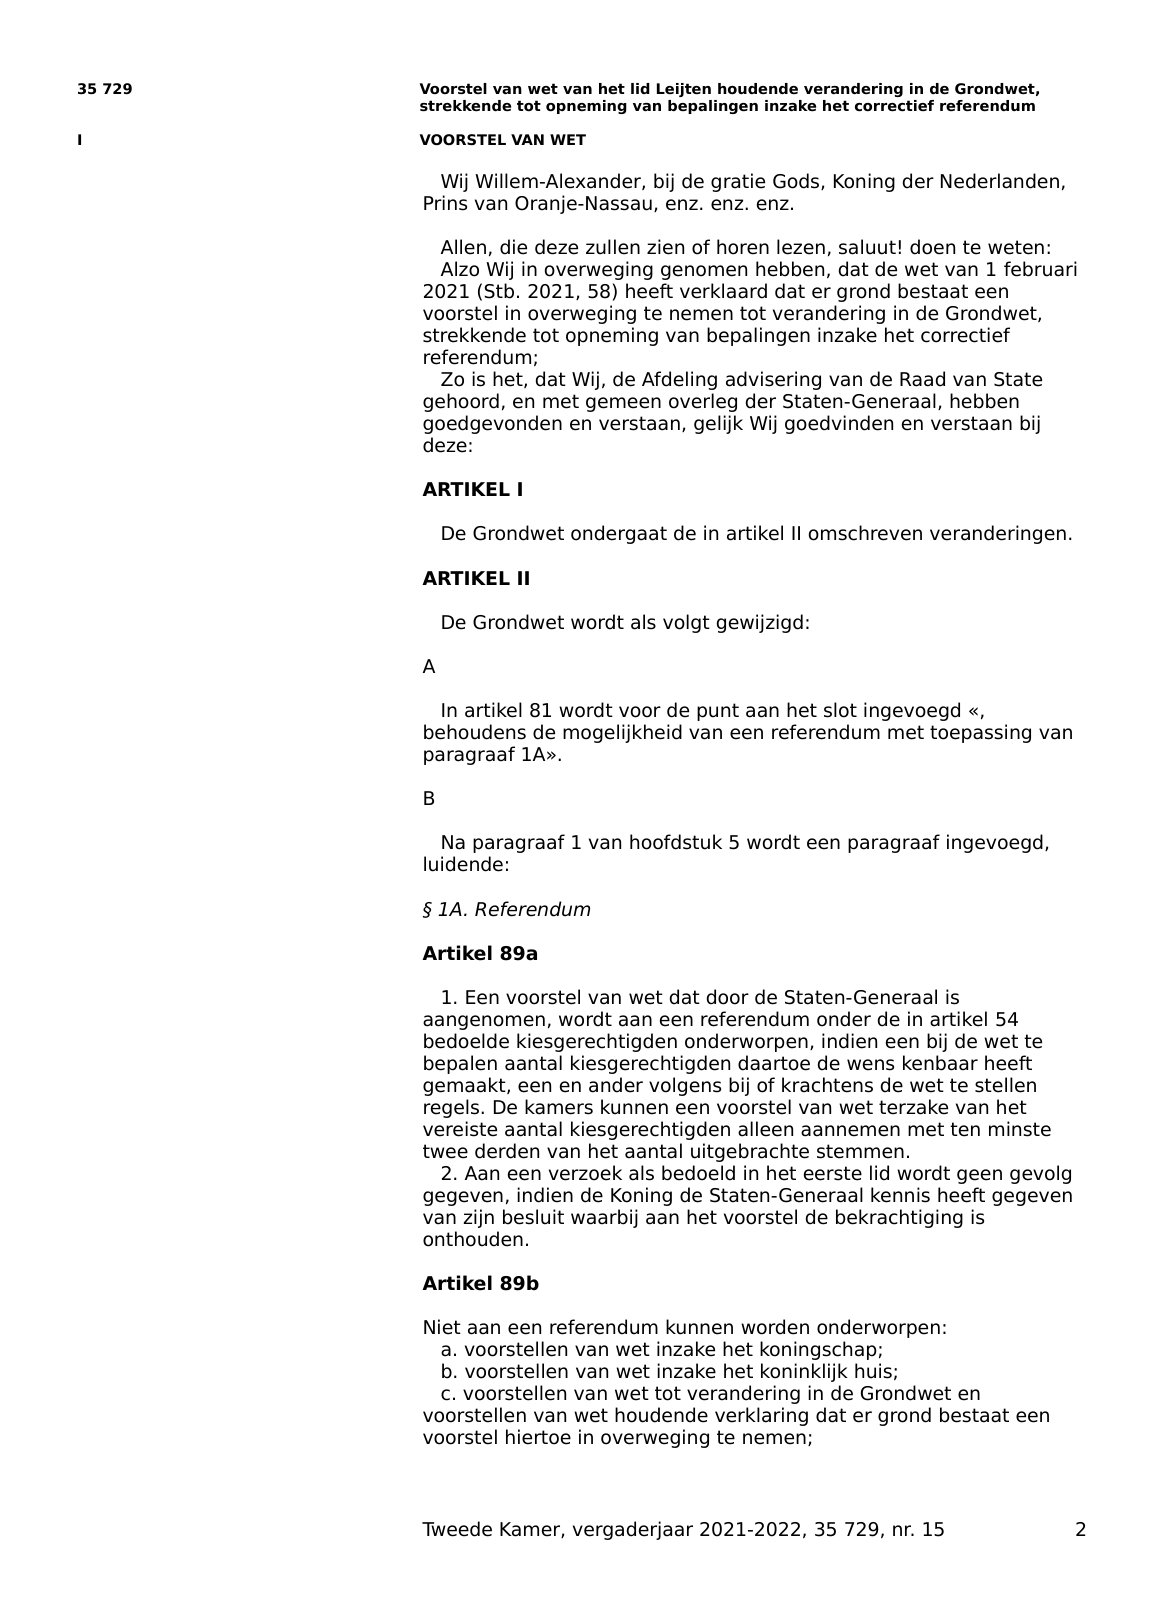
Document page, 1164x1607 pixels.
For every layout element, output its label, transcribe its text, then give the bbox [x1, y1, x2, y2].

text De Grondwet ondergaat de in artikel II omschreven veranderingen. [422, 523, 1087, 545]
text Wij Willem-Alexander, bij de gratie Gods, Koning der Nederlanden, Prins van Oranje-Nassau, enz. enz. enz. [422, 171, 1087, 215]
table_cell VOORSTEL VAN WET [413, 132, 1087, 149]
text Zo is het, dat Wij, de Afdeling advisering van de Raad van State gehoord, en met gemeen overleg der Staten-Generaal, hebben goedgevonden en verstaan, gelijk Wij goedvinden en verstaan bij deze: [422, 369, 1087, 457]
subtitle ARTIKEL I [422, 479, 1087, 501]
text c. voorstellen van wet tot verandering in de Grondwet en voorstellen van wet houdende verklaring dat er grond bestaat een voorstel hiertoe in overweging te nemen; [422, 1383, 1087, 1449]
text De Grondwet wordt als volgt gewijzigd: [422, 612, 1087, 634]
text 1. Een voorstel van wet dat door de Staten-Generaal is aangenomen, wordt aan een referendum onder de in artikel 54 bedoelde kiesgerechtigden onderworpen, indien een bij de wet te bepalen aantal kiesgerechtigden daartoe de wens kenbaar heeft gemaakt, een en ander volgens bij of krachtens de wet te stellen regels. De kamers kunnen een voorstel van wet terzake van het vereiste aantal kiesgerechtigden alleen aannemen met ten minste twee derden van het aantal uitgebrachte stemmen. [422, 987, 1087, 1163]
table_header 35 729 [77, 81, 413, 115]
text Niet aan een referendum kunnen worden onderworpen: [422, 1317, 1087, 1339]
text b. voorstellen van wet inzake het koninklijk huis; [422, 1361, 1087, 1383]
subtitle Artikel 89b [422, 1273, 1087, 1295]
subtitle B [422, 788, 1087, 810]
subtitle ARTIKEL II [422, 567, 1087, 589]
table_cell [413, 115, 1087, 132]
text Allen, die deze zullen zien of horen lezen, saluut! doen te weten: [422, 237, 1087, 259]
table_header Voorstel van wet van het lid Leijten houdende verandering in de Grondwet, strekkende tot opneming van bepalingen inzake het correctief referendum [413, 81, 1087, 115]
text Na paragraaf 1 van hoofdstuk 5 wordt een paragraaf ingevoegd, luidende: [422, 832, 1087, 876]
text 2. Aan een verzoek als bedoeld in het eerste lid wordt geen gevolg gegeven, indien de Koning de Staten-Generaal kennis heeft gegeven van zijn besluit waarbij aan het voorstel de bekrachtiging is onthouden. [422, 1163, 1087, 1251]
text a. voorstellen van wet inzake het koningschap; [422, 1339, 1087, 1361]
text Alzo Wij in overweging genomen hebben, dat de wet van 1 februari 2021 (Stb. 2021, 58) heeft verklaard dat er grond bestaat een voorstel in overweging te nemen tot verandering in de Grondwet, strekkende tot opneming van bepalingen inzake het correctief referendum; [422, 259, 1087, 369]
subtitle § 1A. Referendum [422, 898, 1087, 920]
table_cell [77, 115, 413, 132]
subtitle Artikel 89a [422, 943, 1087, 964]
text In artikel 81 wordt voor de punt aan het slot ingevoegd «, behoudens de mogelijkheid van een referendum met toepassing van paragraaf 1A». [422, 700, 1087, 766]
subtitle A [422, 656, 1087, 678]
table_cell I [77, 132, 413, 149]
